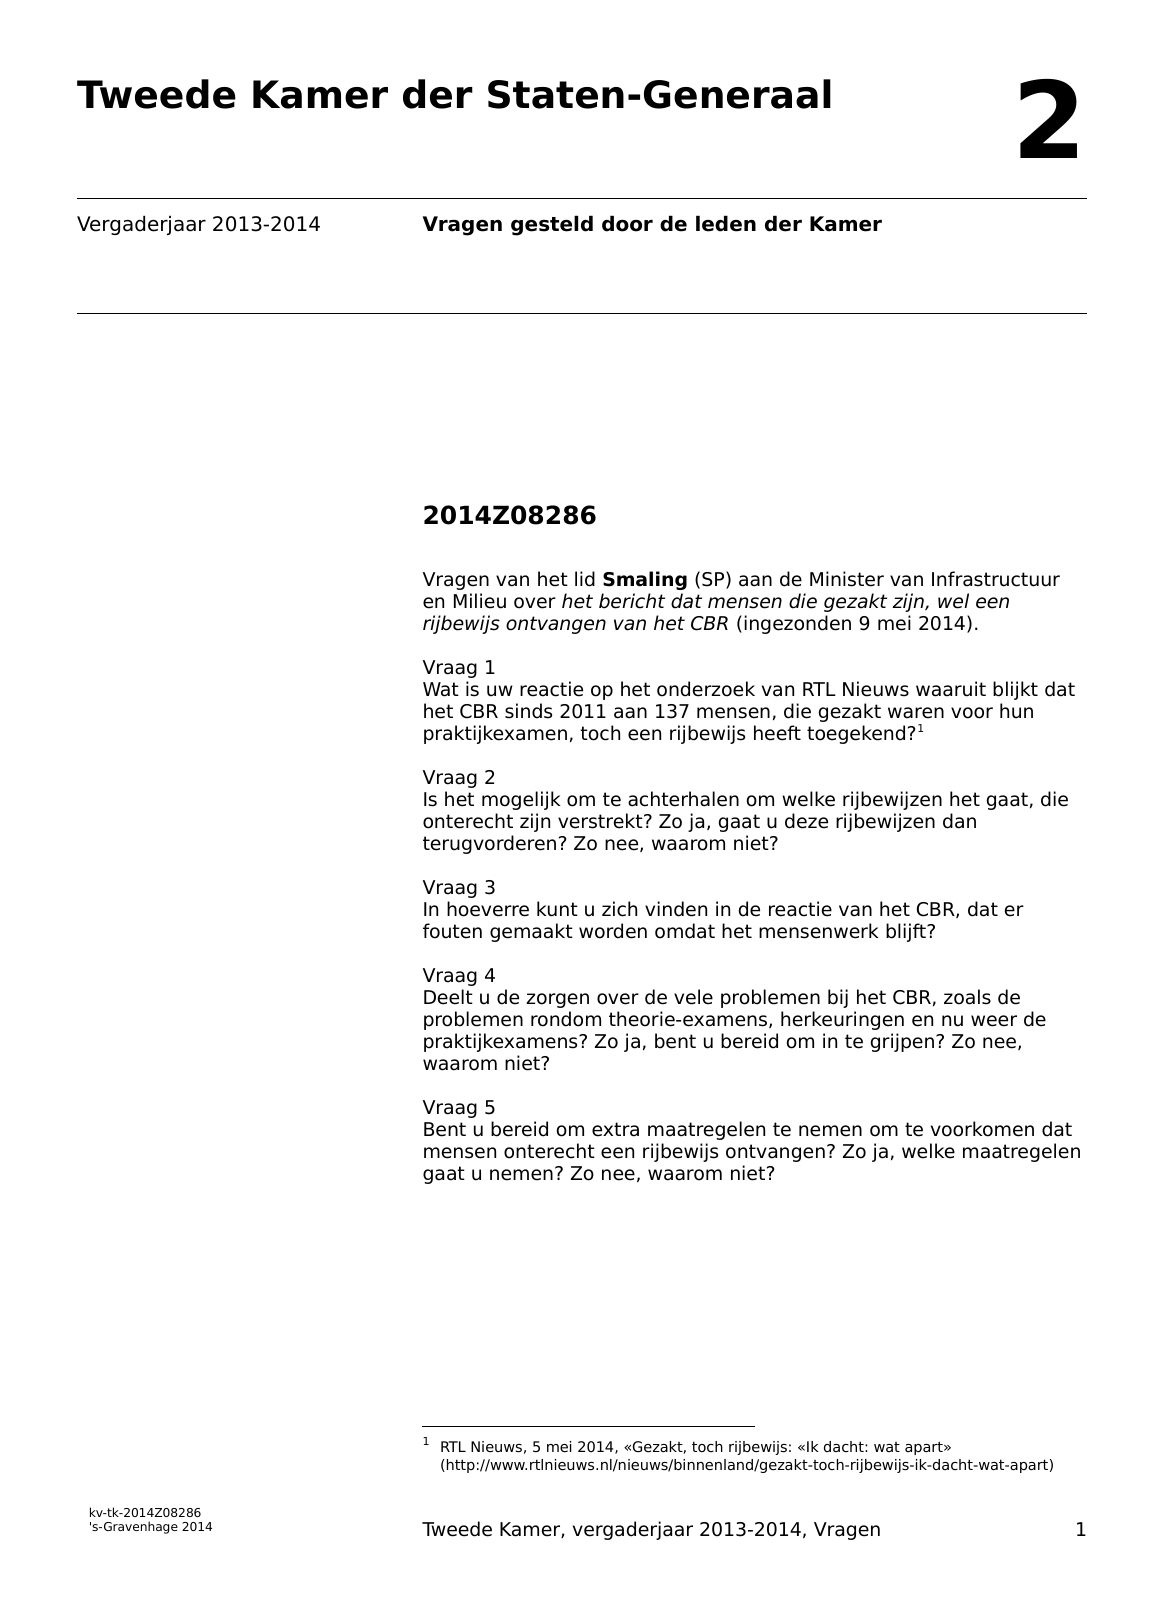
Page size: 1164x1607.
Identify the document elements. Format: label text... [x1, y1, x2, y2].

text Bent u bereid om extra maatregelen te nemen om te voorkomen dat mensen onterecht een rijbewijs ontvangen? Zo ja, welke maatregelen gaat u nemen? Zo nee, waarom niet? [422, 1119, 1087, 1185]
text RTL Nieuws, 5 mei 2014, «Gezakt, toch rijbewijs: «Ik dacht: wat apart» (http://www.rtlnieuws.nl/nieuws/binnenland/gezakt-toch-rijbewijs-ik-dacht-wat-apart) [422, 1435, 1087, 1474]
text Is het mogelijk om te achterhalen om welke rijbewijzen het gaat, die onterecht zijn verstrekt? Zo ja, gaat u deze rijbewijzen dan terugvorderen? Zo nee, waarom niet? [422, 789, 1087, 855]
table_cell Vergaderjaar 2013-2014 [77, 199, 422, 313]
text Wat is uw reactie op het onderzoek van RTL Nieuws waaruit blijkt dat het CBR sinds 2011 aan 137 mensen, die gezakt waren voor hun praktijkexamen, toch een rijbewijs heeft toegekend? [422, 679, 1087, 745]
text 's-Gravenhage 2014 [88, 1520, 323, 1534]
text Deelt u de zorgen over de vele problemen bij het CBR, zoals de problemen rondom theorie-examens, herkeuringen en nu weer de praktijkexamens? Zo ja, bent u bereid om in te grijpen? Zo nee, waarom niet? [422, 987, 1087, 1075]
text 2014Z08286 [422, 501, 1087, 531]
text Vraag 3 [422, 877, 1087, 899]
table_header 2 [886, 59, 1087, 198]
table_header Tweede Kamer der Staten-Generaal [77, 59, 886, 198]
text kv-tk-2014Z08286 [88, 1506, 323, 1520]
text Vraag 4 [422, 965, 1087, 987]
text In hoeverre kunt u zich vinden in de reactie van het CBR, dat er fouten gemaakt worden omdat het mensenwerk blijft? [422, 899, 1087, 943]
text Vraag 2 [422, 767, 1087, 789]
text Vraag 5 [422, 1097, 1087, 1119]
table_cell Vragen gesteld door de leden der Kamer [422, 199, 1087, 313]
text Vragen van het lid Smaling (SP) aan de Minister van Infrastructuur en Milieu over het bericht dat mensen die gezakt zijn, wel een rijbewijs ontvangen van het CBR (ingezonden 9 mei 2014). [422, 569, 1087, 635]
text Vraag 1 [422, 657, 1087, 679]
